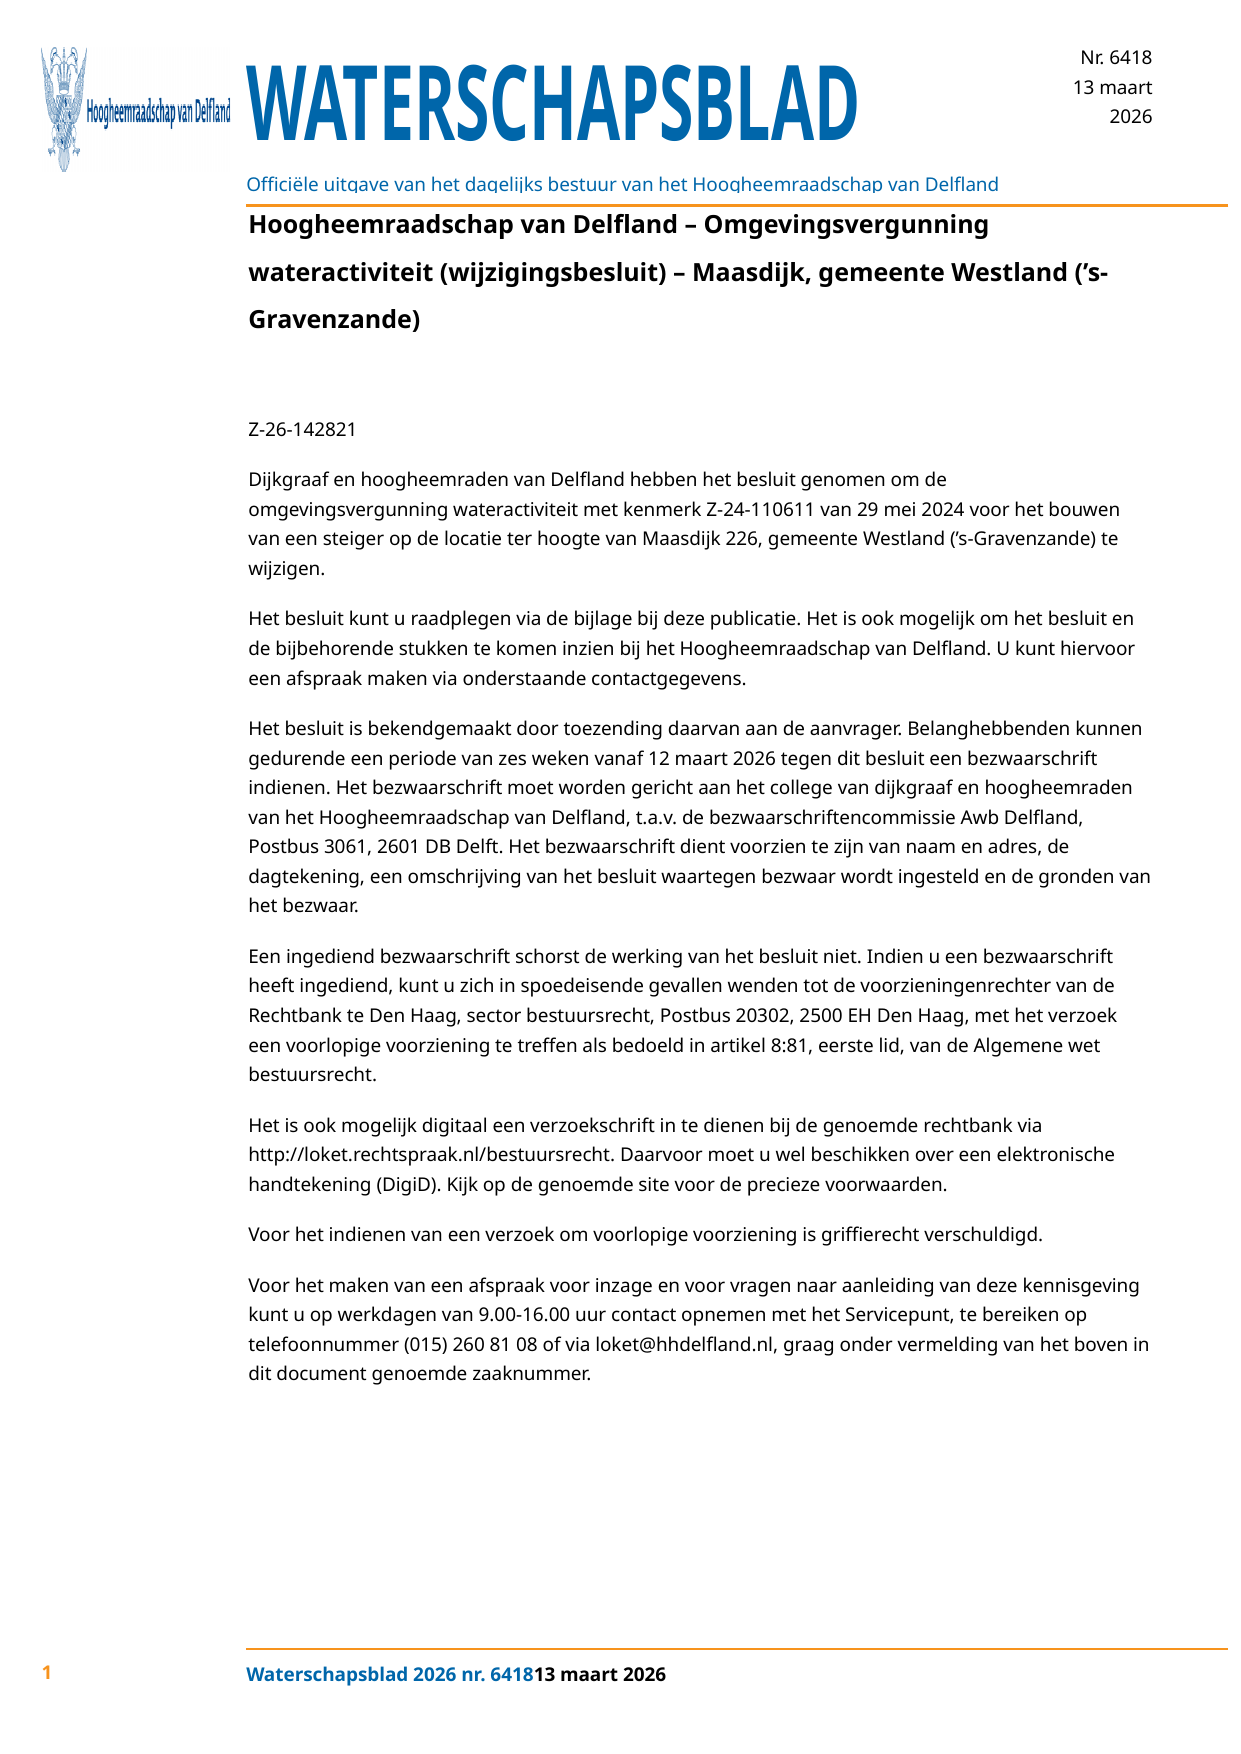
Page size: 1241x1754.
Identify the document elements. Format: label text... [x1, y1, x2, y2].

text Voor het maken van een afspraak voor inzage en voor vragen naar aanleiding van deze kennisgeving kunt u op werkdagen van 9.00-16.00 uur contact opnemen met het Servicepunt, te bereiken op telefoonnummer (015) 260 81 08 of via loket@hhdelfland.nl, graag onder vermelding van het boven in dit document genoemde zaaknummer. [248, 1272, 1152, 1386]
text Z-26-142821 [248, 416, 1152, 442]
text Het besluit kunt u raadplegen via de bijlage bij deze publicatie. Het is ook mogelijk om het besluit en de bijbehorende stukken te komen inzien bij het Hoogheemraadschap van Delfland. U kunt hiervoor een afspraak maken via onderstaande contactgegevens. [248, 606, 1152, 690]
text Een ingediend bezwaarschrift schorst de werking van het besluit niet. Indien u een bezwaarschrift heeft ingediend, kunt u zich in spoedeisende gevallen wenden tot de voorzieningenrechter van de Rechtbank te Den Haag, sector bestuursrecht, Postbus 20302, 2500 EH Den Haag, met het verzoek een voorlopige voorziening te treffen als bedoeld in artikel 8:81, eerste lid, van de Algemene wet bestuursrecht. [248, 943, 1152, 1087]
picture [41, 47, 231, 172]
text Voor het indienen van een verzoek om voorlopige voorziening is griffierecht verschuldigd. [248, 1221, 1152, 1247]
text Dijkgraaf en hoogheemraden van Delfland hebben het besluit genomen om de omgevingsvergunning wateractiviteit met kenmerk Z-24-110611 van 29 mei 2024 voor het bouwen van een steiger op de locatie ter hoogte van Maasdijk 226, gemeente Westland (’s-Gravenzande) te wijzigen. [248, 466, 1152, 581]
text Het besluit is bekendgemaakt door toezending daarvan aan de aanvrager. Belanghebbenden kunnen gedurende een periode van zes weken vanaf 12 maart 2026 tegen dit besluit een bezwaarschrift indienen. Het bezwaarschrift moet worden gericht aan het college van dijkgraaf en hoogheemraden van het Hoogheemraadschap van Delfland, t.a.v. de bezwaarschriftencommissie Awb Delfland, Postbus 3061, 2601 DB Delft. Het bezwaarschrift dient voorzien te zijn van naam en adres, de dagtekening, een omschrijving van het besluit waartegen bezwaar wordt ingesteld en de gronden van het bezwaar. [248, 715, 1152, 918]
text Het is ook mogelijk digitaal een verzoekschrift in te dienen bij de genoemde rechtbank via http://loket.rechtspraak.nl/bestuursrecht. Daarvoor moet u wel beschikken over een elektronische handtekening (DigiD). Kijk op de genoemde site voor de precieze voorwaarden. [248, 1112, 1152, 1197]
text Hoogheemraadschap van Delfland – Omgevingsvergunning wateractiviteit (wijzigingsbesluit) – Maasdijk, gemeente Westland (’s-Gravenzande) [248, 207, 1152, 336]
